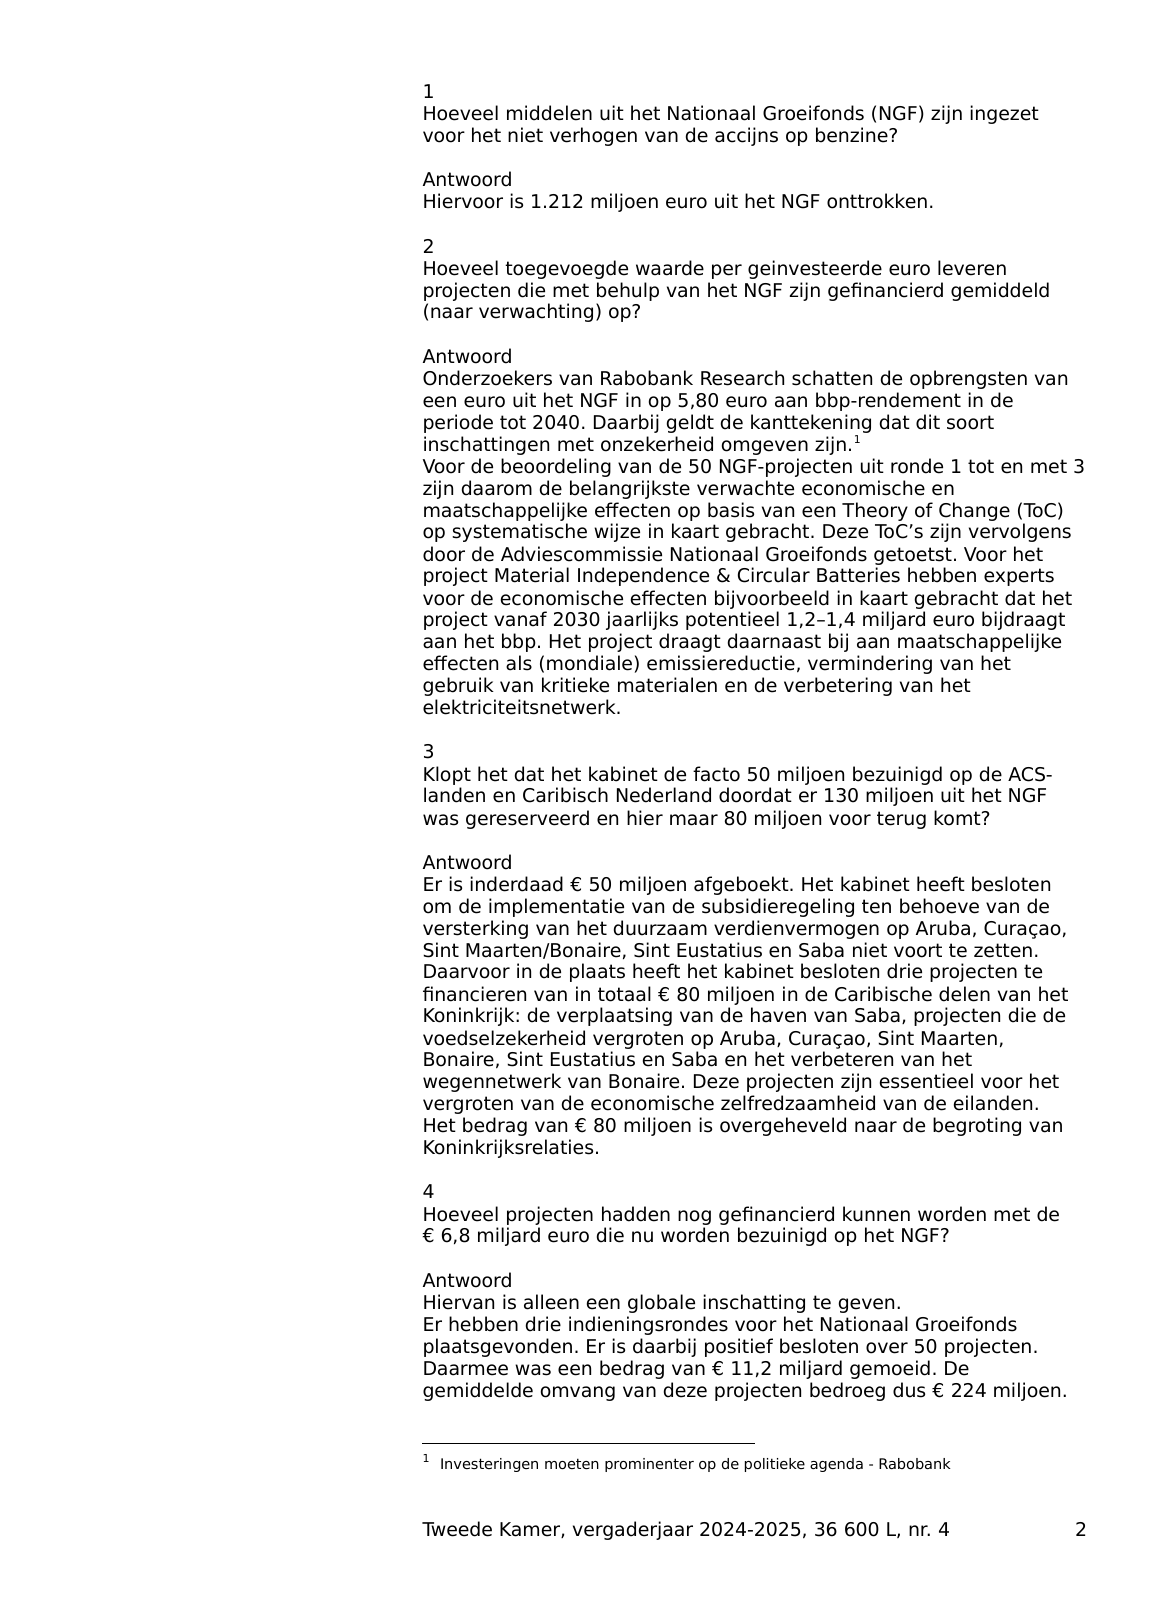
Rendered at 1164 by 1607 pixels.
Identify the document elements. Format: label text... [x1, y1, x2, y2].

text Hiervoor is 1.212 miljoen euro uit het NGF onttrokken. [422, 191, 1087, 213]
text 2 [422, 236, 1087, 257]
text Hoeveel toegevoegde waarde per geinvesteerde euro leveren projecten die met behulp van het NGF zijn gefinancierd gemiddeld (naar verwachting) op? [422, 257, 1087, 323]
text Klopt het dat het kabinet de facto 50 miljoen bezuinigd op de ACS-landen en Caribisch Nederland doordat er 130 miljoen uit het NGF was gereserveerd en hier maar 80 miljoen voor terug komt? [422, 763, 1087, 829]
text Er is inderdaad € 50 miljoen afgeboekt. Het kabinet heeft besloten om de implementatie van de subsidieregeling ten behoeve van de versterking van het duurzaam verdienvermogen op Aruba, Curaçao, Sint Maarten/Bonaire, Sint Eustatius en Saba niet voort te zetten. Daarvoor in de plaats heeft het kabinet besloten drie projecten te financieren van in totaal € 80 miljoen in de Caribische delen van het Koninkrĳk: de verplaatsing van de haven van Saba, projecten die de voedselzekerheid vergroten op Aruba, Curaçao, Sint Maarten, Bonaire, Sint Eustatius en Saba en het verbeteren van het wegennetwerk van Bonaire. Deze projecten zĳn essentieel voor het vergroten van de economische zelfredzaamheid van de eilanden. [422, 873, 1087, 1115]
text Antwoord [422, 346, 1087, 368]
text 3 [422, 741, 1087, 763]
text Antwoord [422, 852, 1087, 873]
text Antwoord [422, 1269, 1087, 1292]
text Hiervan is alleen een globale inschatting te geven. [422, 1292, 1087, 1313]
text Het bedrag van € 80 miljoen is overgeheveld naar de begroting van Koninkrijksrelaties. [422, 1115, 1087, 1159]
text Hoeveel middelen uit het Nationaal Groeifonds (NGF) zijn ingezet voor het niet verhogen van de accijns op benzine? [422, 103, 1087, 147]
text Investeringen moeten prominenter op de politieke agenda - Rabobank [422, 1452, 1087, 1474]
text Antwoord [422, 169, 1087, 191]
text 4 [422, 1181, 1087, 1203]
text Hoeveel projecten hadden nog gefinancierd kunnen worden met de € 6,8 miljard euro die nu worden bezuinigd op het NGF? [422, 1203, 1087, 1247]
text Er hebben drie indieningsrondes voor het Nationaal Groeifonds plaatsgevonden. Er is daarbij positief besloten over 50 projecten. Daarmee was een bedrag van € 11,2 miljard gemoeid. De gemiddelde omvang van deze projecten bedroeg dus € 224 miljoen. [422, 1313, 1087, 1401]
text Voor de beoordeling van de 50 NGF-projecten uit ronde 1 tot en met 3 zijn daarom de belangrijkste verwachte economische en maatschappelijke effecten op basis van een Theory of Change (ToC) op systematische wijze in kaart gebracht. Deze ToC’s zijn vervolgens door de Adviescommissie Nationaal Groeifonds getoetst. Voor het project Material Independence & Circular Batteries hebben experts voor de economische effecten bijvoorbeeld in kaart gebracht dat het project vanaf 2030 jaarlijks potentieel 1,2–1,4 miljard euro bijdraagt aan het bbp. Het project draagt daarnaast bij aan maatschappelijke effecten als (mondiale) emissiereductie, vermindering van het gebruik van kritieke materialen en de verbetering van het elektriciteitsnetwerk. [422, 456, 1087, 719]
text 1 [422, 81, 1087, 103]
text Onderzoekers van Rabobank Research schatten de opbrengsten van een euro uit het NGF in op 5,80 euro aan bbp-rendement in de periode tot 2040. Daarbij geldt de kanttekening dat dit soort inschattingen met onzekerheid omgeven zijn. [422, 368, 1087, 456]
